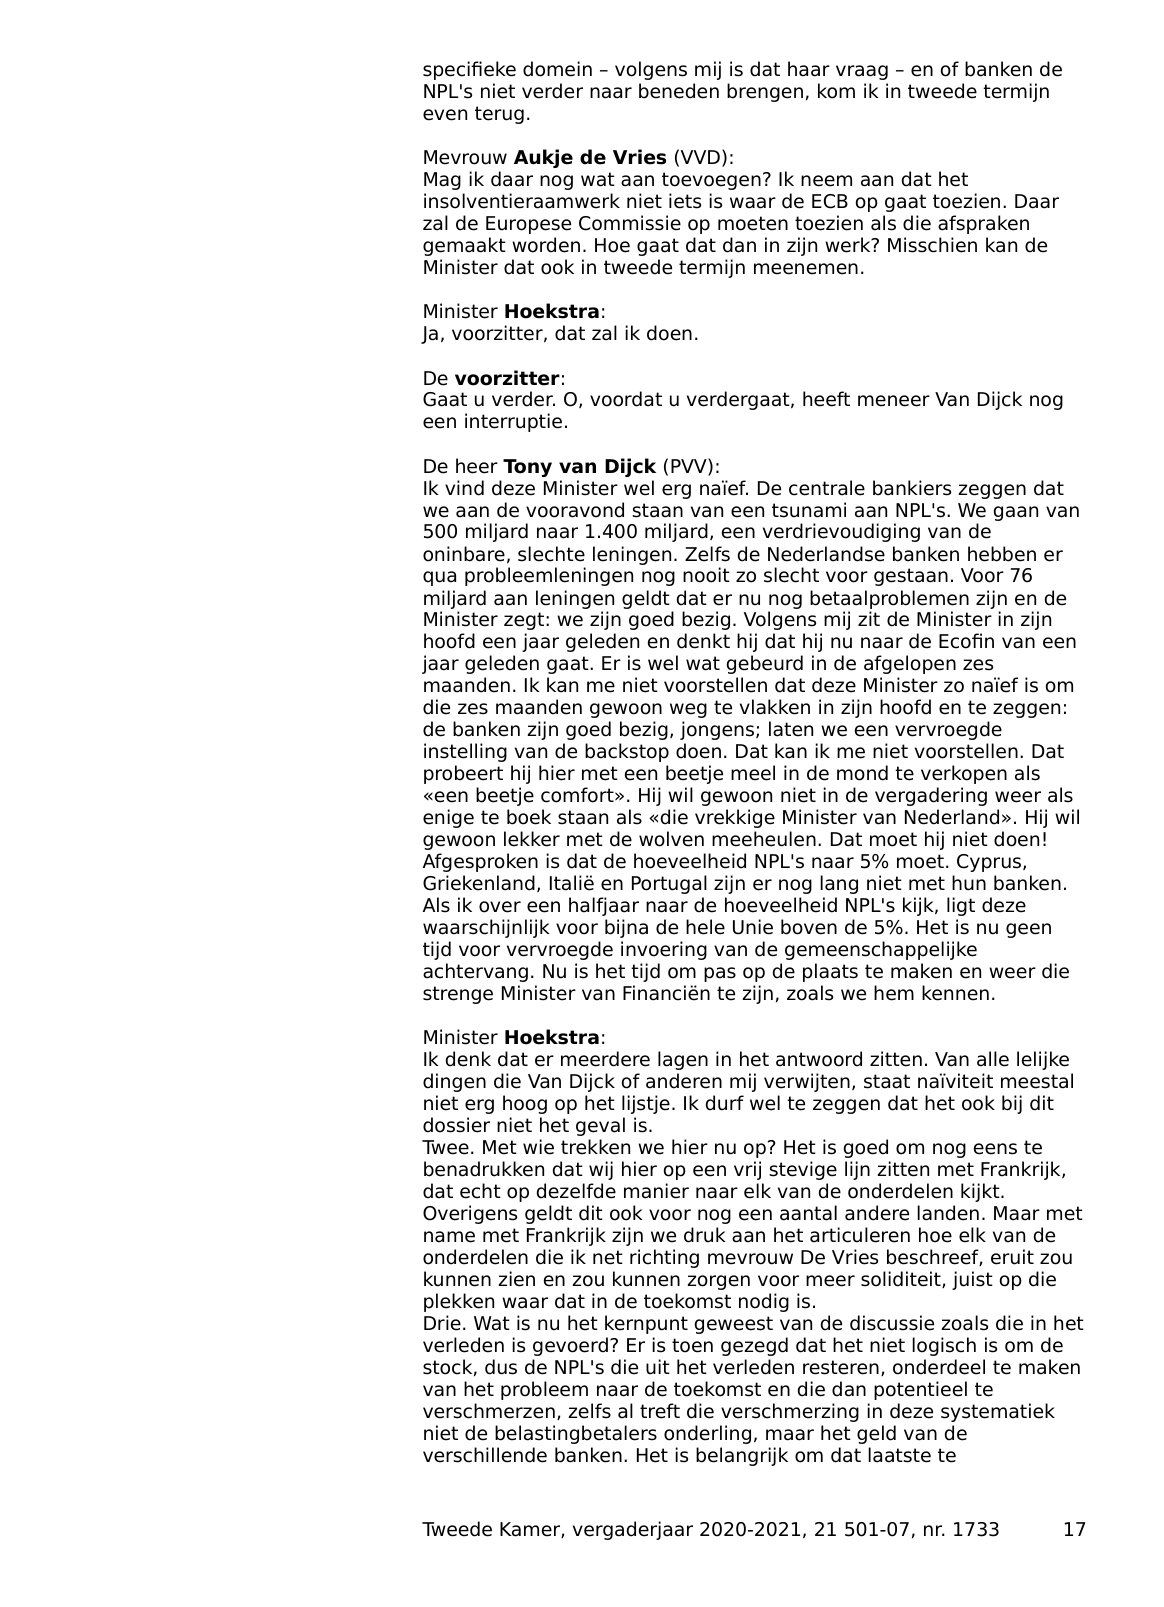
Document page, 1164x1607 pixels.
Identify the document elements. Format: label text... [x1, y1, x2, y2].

text Ja, voorzitter, dat zal ik doen. [422, 323, 1087, 345]
text De voorzitter: [422, 367, 1087, 389]
text Minister Hoekstra: [422, 301, 1087, 323]
text Twee. Met wie trekken we hier nu op? Het is goed om nog eens te benadrukken dat wij hier op een vrij stevige lijn zitten met Frankrijk, dat echt op dezelfde manier naar elk van de onderdelen kijkt. Overigens geldt dit ook voor nog een aantal andere landen. Maar met name met Frankrijk zijn we druk aan het articuleren hoe elk van de onderdelen die ik net richting mevrouw De Vries beschreef, eruit zou kunnen zien en zou kunnen zorgen voor meer soliditeit, juist op die plekken waar dat in de toekomst nodig is. [422, 1137, 1087, 1313]
text De heer Tony van Dijck (PVV): [422, 456, 1087, 477]
text Ik denk dat er meerdere lagen in het antwoord zitten. Van alle lelijke dingen die Van Dijck of anderen mij verwijten, staat naïviteit meestal niet erg hoog op het lijstje. Ik durf wel te zeggen dat het ook bij dit dossier niet het geval is. [422, 1049, 1087, 1137]
text Gaat u verder. O, voordat u verdergaat, heeft meneer Van Dijck nog een interruptie. [422, 389, 1087, 433]
text specifieke domein – volgens mij is dat haar vraag – en of banken de NPL's niet verder naar beneden brengen, kom ik in tweede termijn even terug. [422, 59, 1087, 125]
text Ik vind deze Minister wel erg naïef. De centrale bankiers zeggen dat we aan de vooravond staan van een tsunami aan NPL's. We gaan van 500 miljard naar 1.400 miljard, een verdrievoudiging van de oninbare, slechte leningen. Zelfs de Nederlandse banken hebben er qua probleemleningen nog nooit zo slecht voor gestaan. Voor 76 miljard aan leningen geldt dat er nu nog betaalproblemen zijn en de Minister zegt: we zijn goed bezig. Volgens mij zit de Minister in zijn hoofd een jaar geleden en denkt hij dat hij nu naar de Ecofin van een jaar geleden gaat. Er is wel wat gebeurd in de afgelopen zes maanden. Ik kan me niet voorstellen dat deze Minister zo naïef is om die zes maanden gewoon weg te vlakken in zijn hoofd en te zeggen: de banken zijn goed bezig, jongens; laten we een vervroegde instelling van de backstop doen. Dat kan ik me niet voorstellen. Dat probeert hij hier met een beetje meel in de mond te verkopen als «een beetje comfort». Hij wil gewoon niet in de vergadering weer als enige te boek staan als «die vrekkige Minister van Nederland». Hij wil gewoon lekker met de wolven meeheulen. Dat moet hij niet doen! Afgesproken is dat de hoeveelheid NPL's naar 5% moet. Cyprus, Griekenland, Italië en Portugal zijn er nog lang niet met hun banken. Als ik over een halfjaar naar de hoeveelheid NPL's kijk, ligt deze waarschijnlijk voor bijna de hele Unie boven de 5%. Het is nu geen tijd voor vervroegde invoering van de gemeenschappelijke achtervang. Nu is het tijd om pas op de plaats te maken en weer die strenge Minister van Financiën te zijn, zoals we hem kennen. [422, 477, 1087, 1005]
text Drie. Wat is nu het kernpunt geweest van de discussie zoals die in het verleden is gevoerd? Er is toen gezegd dat het niet logisch is om de stock, dus de NPL's die uit het verleden resteren, onderdeel te maken van het probleem naar de toekomst en die dan potentieel te verschmerzen, zelfs al treft die verschmerzing in deze systematiek niet de belastingbetalers onderling, maar het geld van de verschillende banken. Het is belangrijk om dat laatste te [422, 1313, 1087, 1467]
text Minister Hoekstra: [422, 1027, 1087, 1049]
text Mag ik daar nog wat aan toevoegen? Ik neem aan dat het insolventieraamwerk niet iets is waar de ECB op gaat toezien. Daar zal de Europese Commissie op moeten toezien als die afspraken gemaakt worden. Hoe gaat dat dan in zijn werk? Misschien kan de Minister dat ook in tweede termijn meenemen. [422, 169, 1087, 279]
text Mevrouw Aukje de Vries (VVD): [422, 147, 1087, 169]
